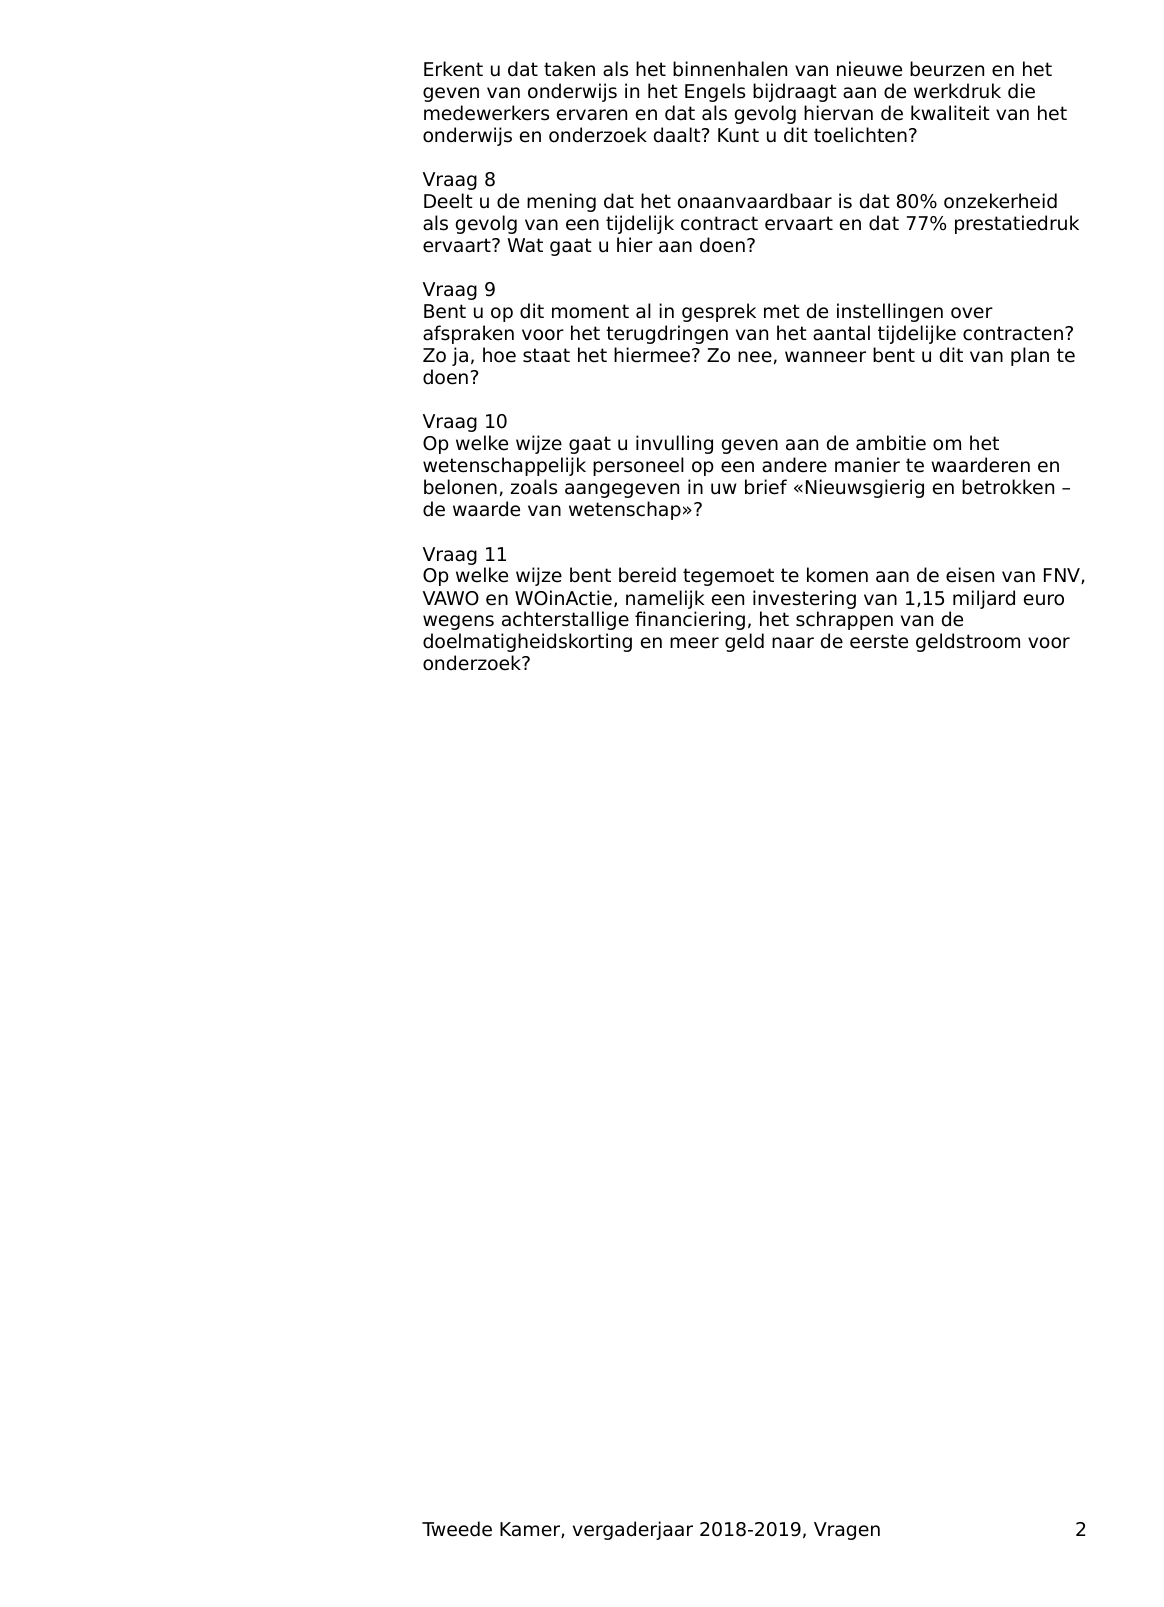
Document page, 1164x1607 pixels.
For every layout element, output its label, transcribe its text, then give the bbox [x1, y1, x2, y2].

text Op welke wijze gaat u invulling geven aan de ambitie om het wetenschappelijk personeel op een andere manier te waarderen en belonen, zoals aangegeven in uw brief «Nieuwsgierig en betrokken – de waarde van wetenschap»? [422, 433, 1087, 521]
text Deelt u de mening dat het onaanvaardbaar is dat 80% onzekerheid als gevolg van een tijdelijk contract ervaart en dat 77% prestatiedruk ervaart? Wat gaat u hier aan doen? [422, 191, 1087, 257]
text Vraag 10 [422, 411, 1087, 433]
text Vraag 9 [422, 279, 1087, 301]
text Op welke wijze bent bereid tegemoet te komen aan de eisen van FNV, VAWO en WOinActie, namelijk een investering van 1,15 miljard euro wegens achterstallige financiering, het schrappen van de doelmatigheidskorting en meer geld naar de eerste geldstroom voor onderzoek? [422, 565, 1087, 675]
text Vraag 11 [422, 543, 1087, 565]
text Erkent u dat taken als het binnenhalen van nieuwe beurzen en het geven van onderwijs in het Engels bijdraagt aan de werkdruk die medewerkers ervaren en dat als gevolg hiervan de kwaliteit van het onderwijs en onderzoek daalt? Kunt u dit toelichten? [422, 59, 1087, 147]
text Vraag 8 [422, 169, 1087, 191]
text Bent u op dit moment al in gesprek met de instellingen over afspraken voor het terugdringen van het aantal tijdelijke contracten? Zo ja, hoe staat het hiermee? Zo nee, wanneer bent u dit van plan te doen? [422, 301, 1087, 389]
